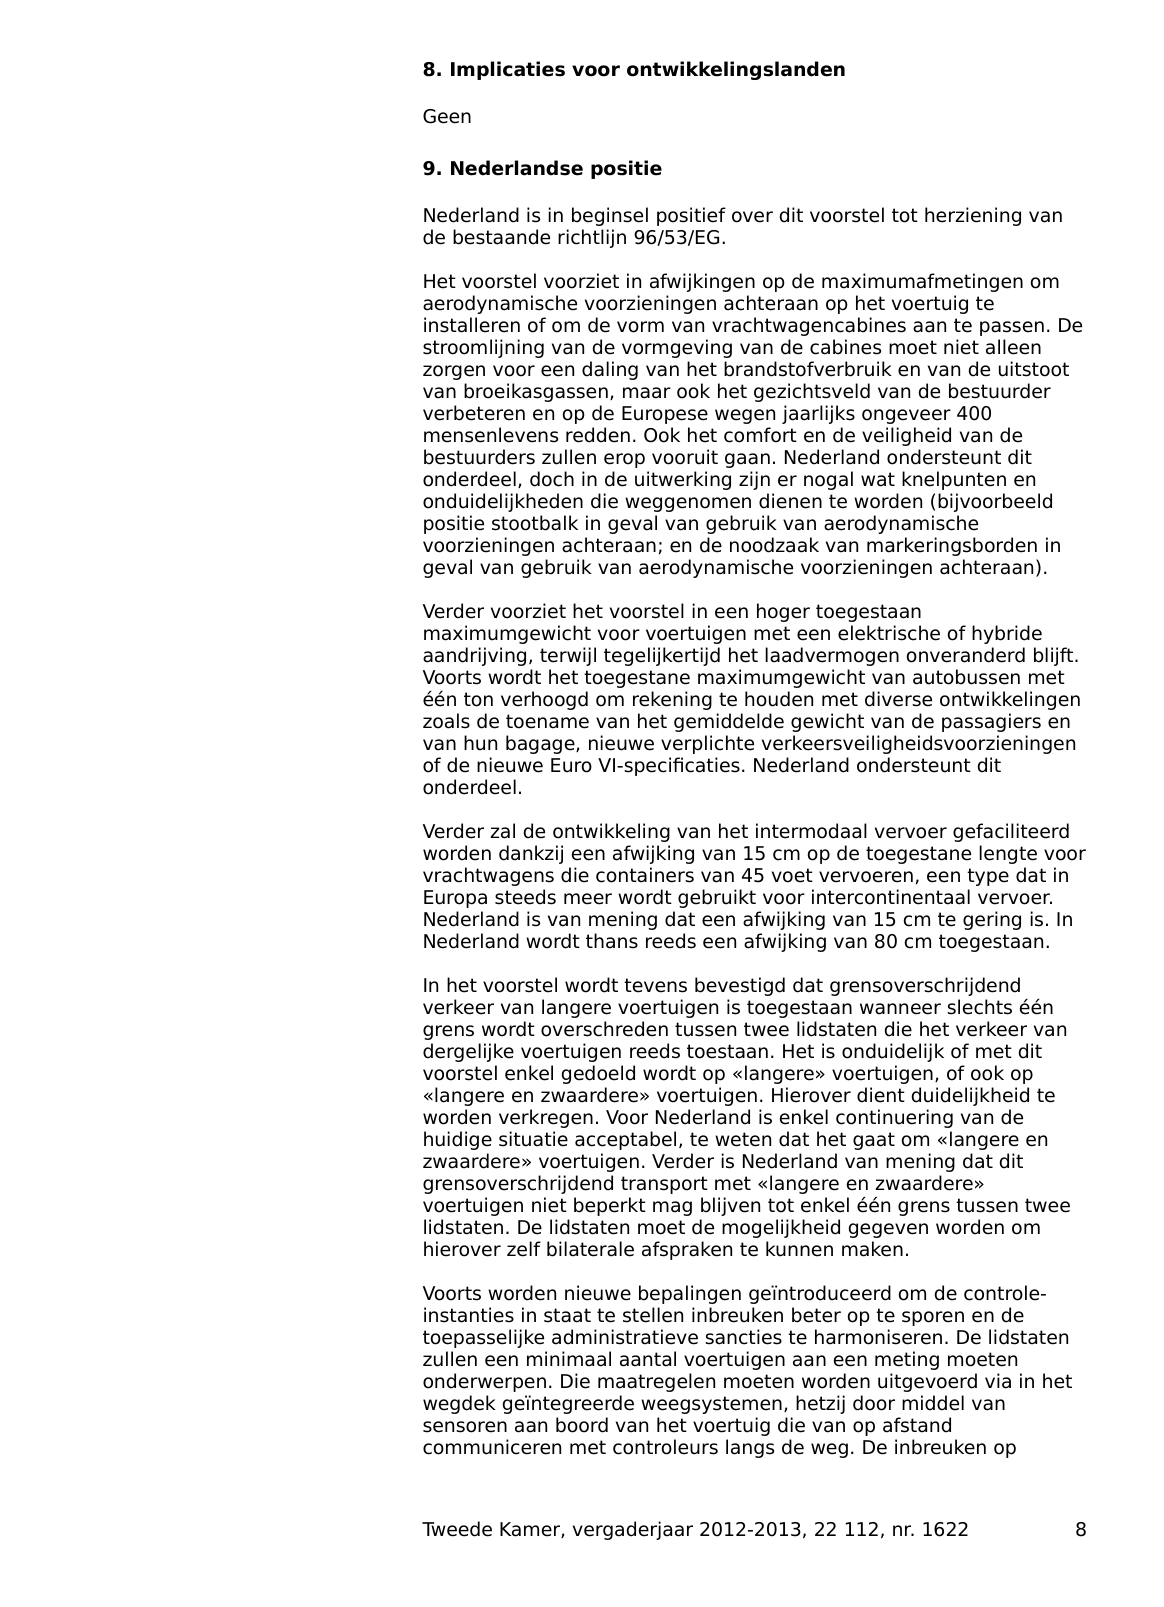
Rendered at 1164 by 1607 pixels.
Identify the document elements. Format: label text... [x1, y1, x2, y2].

text Het voorstel voorziet in afwijkingen op de maximumafmetingen om aerodynamische voorzieningen achteraan op het voertuig te installeren of om de vorm van vrachtwagencabines aan te passen. De stroomlijning van de vormgeving van de cabines moet niet alleen zorgen voor een daling van het brandstofverbruik en van de uitstoot van broeikasgassen, maar ook het gezichtsveld van de bestuurder verbeteren en op de Europese wegen jaarlijks ongeveer 400 mensenlevens redden. Ook het comfort en de veiligheid van de bestuurders zullen erop vooruit gaan. Nederland ondersteunt dit onderdeel, doch in de uitwerking zijn er nogal wat knelpunten en onduidelijkheden die weggenomen dienen te worden (bijvoorbeeld positie stootbalk in geval van gebruik van aerodynamische voorzieningen achteraan; en de noodzaak van markeringsborden in geval van gebruik van aerodynamische voorzieningen achteraan). [422, 271, 1087, 579]
text Voorts worden nieuwe bepalingen geïntroduceerd om de controle-instanties in staat te stellen inbreuken beter op te sporen en de toepasselijke administratieve sancties te harmoniseren. De lidstaten zullen een minimaal aantal voertuigen aan een meting moeten onderwerpen. Die maatregelen moeten worden uitgevoerd via in het wegdek geïntegreerde weegsystemen, hetzij door middel van sensoren aan boord van het voertuig die van op afstand communiceren met controleurs langs de weg. De inbreuken op [422, 1283, 1087, 1459]
subtitle 8. Implicaties voor ontwikkelingslanden [422, 59, 1087, 81]
text Nederland is in beginsel positief over dit voorstel tot herziening van de bestaande richtlijn 96/53/EG. [422, 205, 1087, 249]
text In het voorstel wordt tevens bevestigd dat grensoverschrijdend verkeer van langere voertuigen is toegestaan wanneer slechts één grens wordt overschreden tussen twee lidstaten die het verkeer van dergelijke voertuigen reeds toestaan. Het is onduidelijk of met dit voorstel enkel gedoeld wordt op «langere» voertuigen, of ook op «langere en zwaardere» voertuigen. Hierover dient duidelijkheid te worden verkregen. Voor Nederland is enkel continuering van de huidige situatie acceptabel, te weten dat het gaat om «langere en zwaardere» voertuigen. Verder is Nederland van mening dat dit grensoverschrijdend transport met «langere en zwaardere» voertuigen niet beperkt mag blijven tot enkel één grens tussen twee lidstaten. De lidstaten moet de mogelijkheid gegeven worden om hierover zelf bilaterale afspraken te kunnen maken. [422, 975, 1087, 1261]
text Verder zal de ontwikkeling van het intermodaal vervoer gefaciliteerd worden dankzij een afwijking van 15 cm op de toegestane lengte voor vrachtwagens die containers van 45 voet vervoeren, een type dat in Europa steeds meer wordt gebruikt voor intercontinentaal vervoer. Nederland is van mening dat een afwijking van 15 cm te gering is. In Nederland wordt thans reeds een afwijking van 80 cm toegestaan. [422, 821, 1087, 953]
text Verder voorziet het voorstel in een hoger toegestaan maximumgewicht voor voertuigen met een elektrische of hybride aandrijving, terwijl tegelijkertijd het laadvermogen onveranderd blijft. Voorts wordt het toegestane maximumgewicht van autobussen met één ton verhoogd om rekening te houden met diverse ontwikkelingen zoals de toename van het gemiddelde gewicht van de passagiers en van hun bagage, nieuwe verplichte verkeersveiligheidsvoorzieningen of de nieuwe Euro VI-specificaties. Nederland ondersteunt dit onderdeel. [422, 601, 1087, 799]
text Geen [422, 106, 1087, 128]
subtitle 9. Nederlandse positie [422, 158, 1087, 180]
